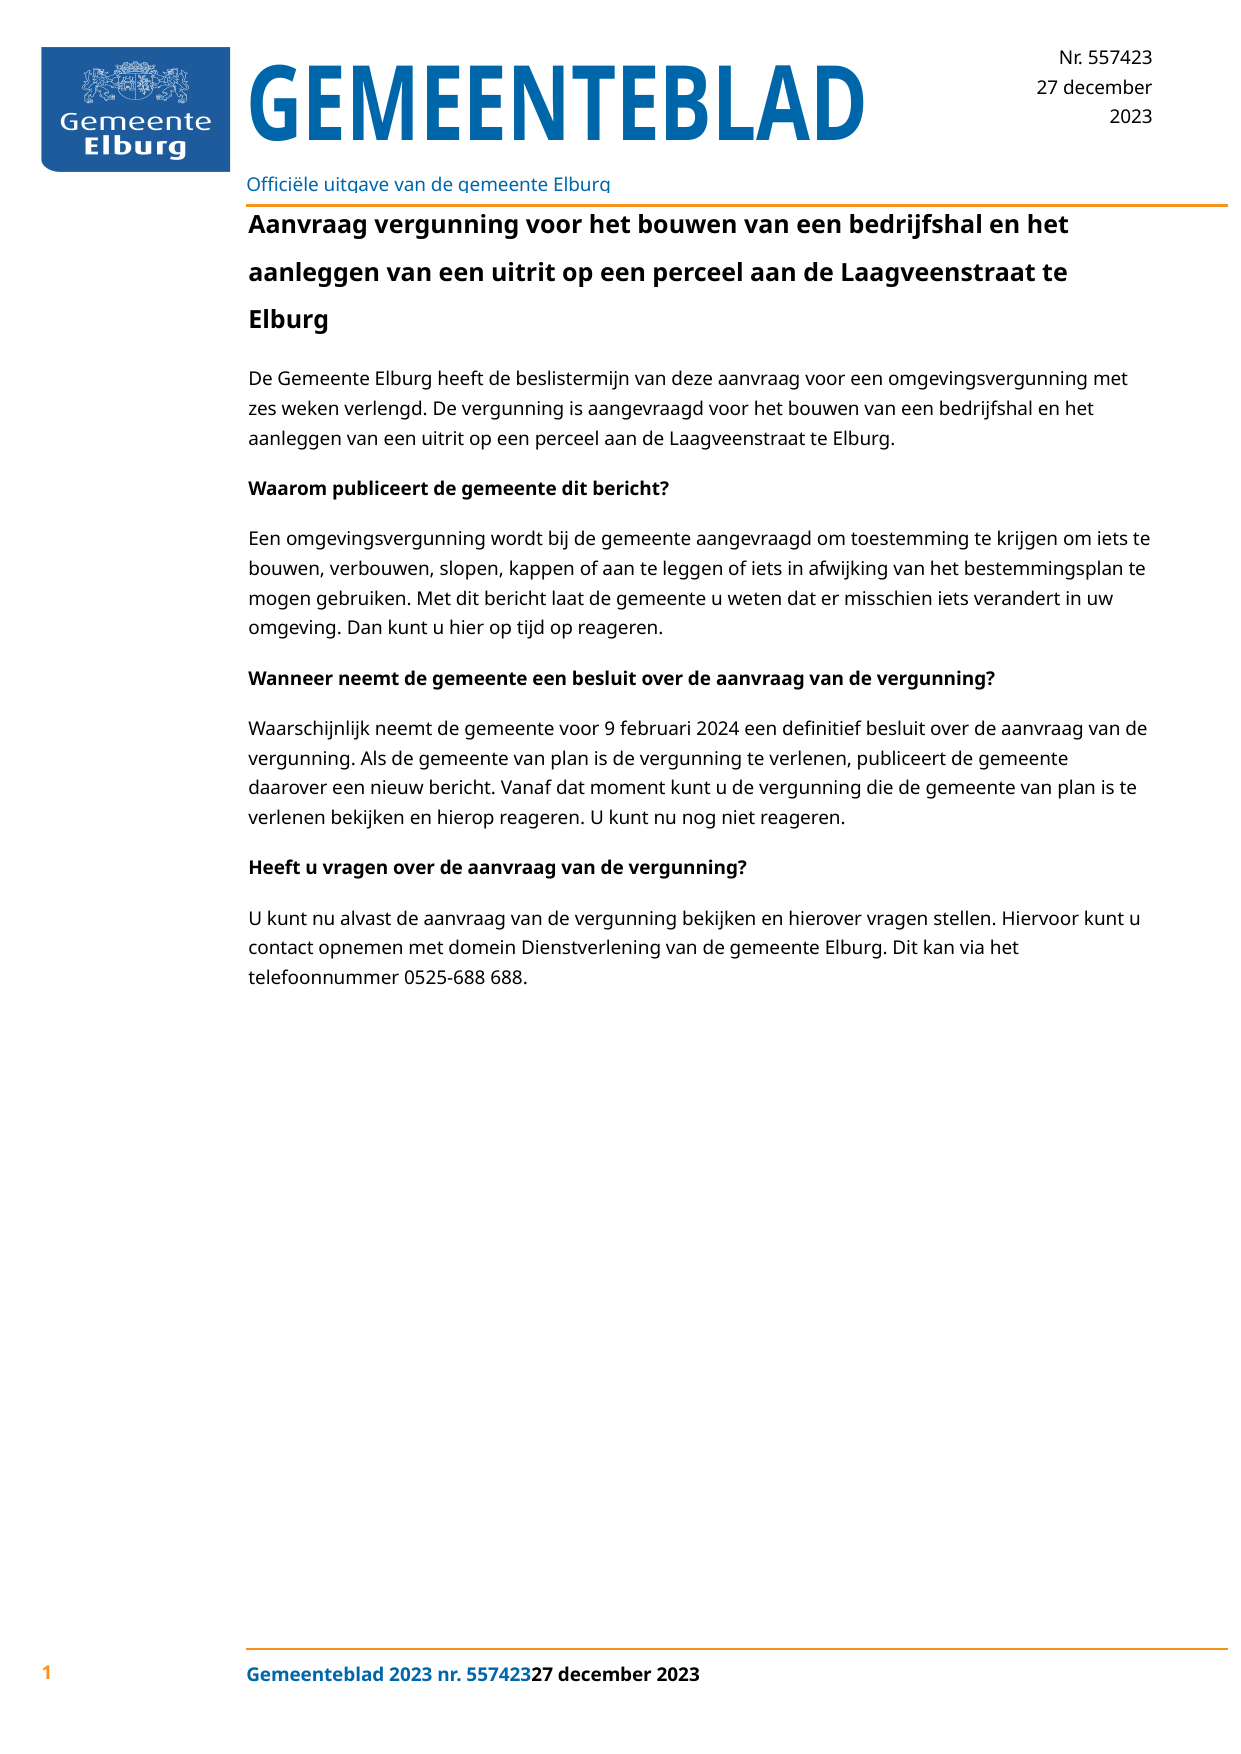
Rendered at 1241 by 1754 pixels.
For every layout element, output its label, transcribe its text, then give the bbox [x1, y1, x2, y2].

text Waarom publiceert de gemeente dit bericht? [248, 475, 1152, 501]
text Aanvraag vergunning voor het bouwen van een bedrijfshal en het aanleggen van een uitrit op een perceel aan de Laagveenstraat te Elburg [248, 207, 1152, 336]
picture [41, 47, 231, 172]
text Een omgevingsvergunning wordt bij de gemeente aangevraagd om toestemming te krijgen om iets te bouwen, verbouwen, slopen, kappen of aan te leggen of iets in afwijking van het bestemmingsplan te mogen gebruiken. Met dit bericht laat de gemeente u weten dat er misschien iets verandert in uw omgeving. Dan kunt u hier op tijd op reageren. [248, 526, 1152, 640]
text Wanneer neemt de gemeente een besluit over de aanvraag van de vergunning? [248, 665, 1152, 690]
text U kunt nu alvast de aanvraag van de vergunning bekijken en hierover vragen stellen. Hiervoor kunt u contact opnemen met domein Dienstverlening van de gemeente Elburg. Dit kan via het telefoonnummer 0525-688 688. [248, 905, 1152, 989]
text Waarschijnlijk neemt de gemeente voor 9 februari 2024 een definitief besluit over de aanvraag van de vergunning. Als de gemeente van plan is de vergunning te verlenen, publiceert de gemeente daarover een nieuw bericht. Vanaf dat moment kunt u de vergunning die de gemeente van plan is te verlenen bekijken en hierop reageren. U kunt nu nog niet reageren. [248, 715, 1152, 829]
text De Gemeente Elburg heeft de beslistermijn van deze aanvraag voor een omgevingsvergunning met zes weken verlengd. De vergunning is aangevraagd voor het bouwen van een bedrijfshal en het aanleggen van een uitrit op een perceel aan de Laagveenstraat te Elburg. [248, 366, 1152, 450]
text Heeft u vragen over de aanvraag van de vergunning? [248, 854, 1152, 880]
